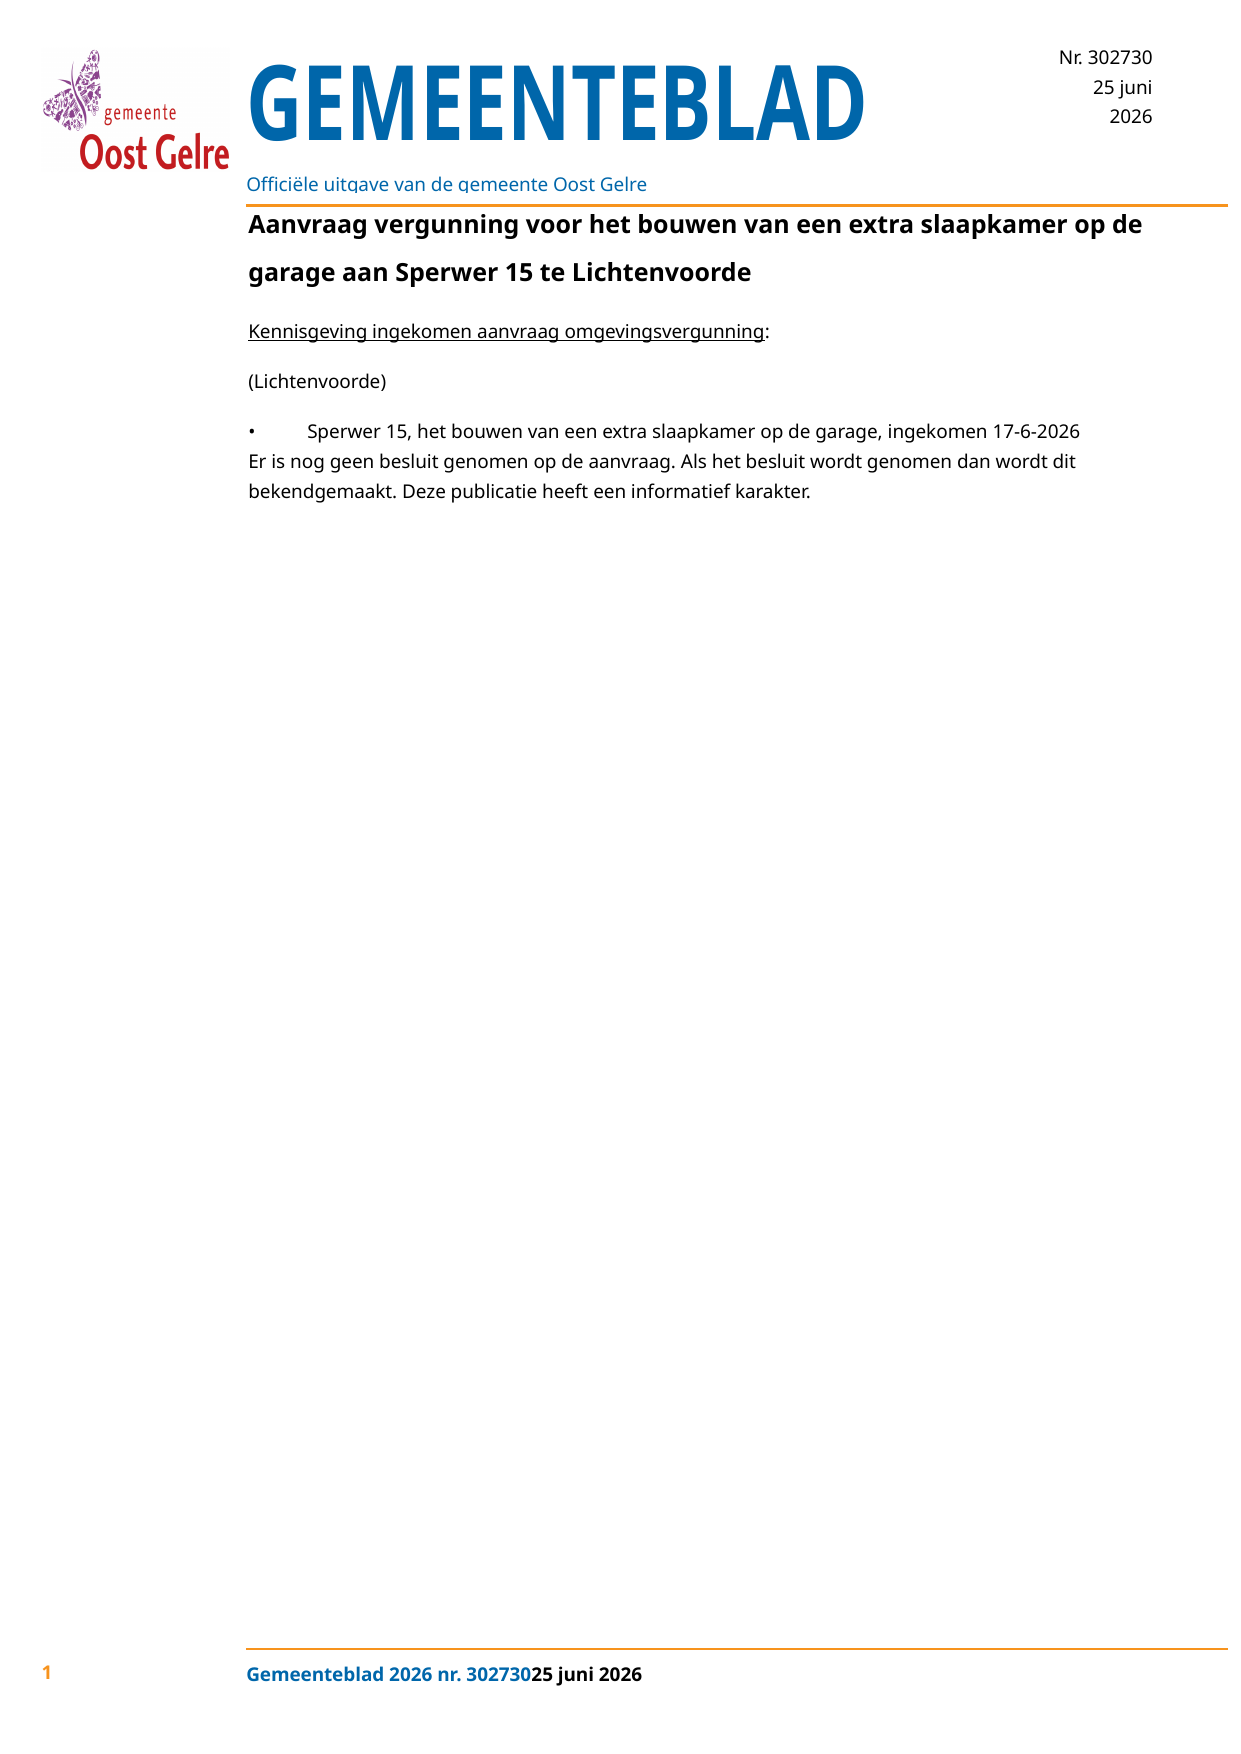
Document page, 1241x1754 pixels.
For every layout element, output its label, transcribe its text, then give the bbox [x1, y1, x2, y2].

text Er is nog geen besluit genomen op de aanvraag. Als het besluit wordt genomen dan wordt dit bekendgemaakt. Deze publicatie heeft een informatief karakter. [248, 448, 1152, 504]
picture [41, 47, 231, 172]
text (Lichtenvoorde) [248, 368, 1152, 394]
text Kennisgeving ingekomen aanvraag omgevingsvergunning: [248, 318, 1152, 344]
text Aanvraag vergunning voor het bouwen van een extra slaapkamer op de garage aan Sperwer 15 te Lichtenvoorde [248, 207, 1152, 288]
list Sperwer 15, het bouwen van een extra slaapkamer op de garage, ingekomen 17-6-2026 [248, 419, 1152, 444]
